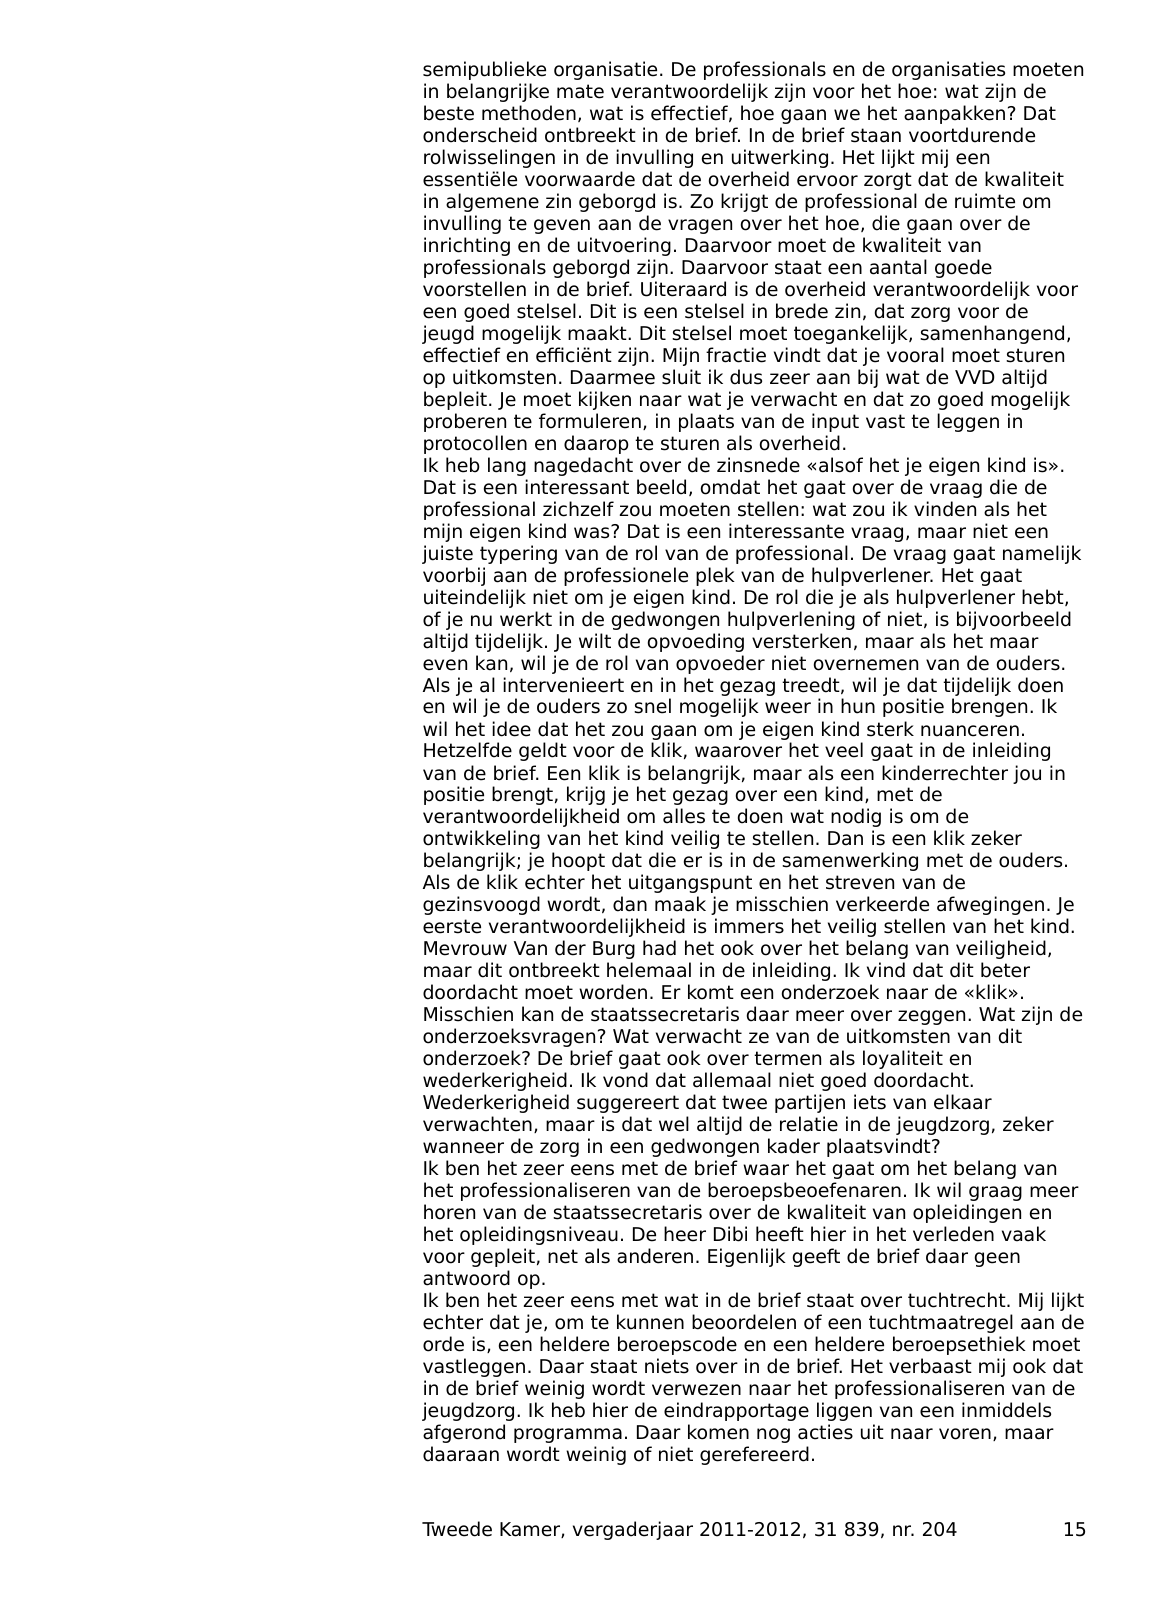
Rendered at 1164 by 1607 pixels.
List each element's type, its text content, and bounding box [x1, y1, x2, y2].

text Hetzelfde geldt voor de klik, waarover het veel gaat in de inleiding van de brief. Een klik is belangrijk, maar als een kinderrechter jou in positie brengt, krijg je het gezag over een kind, met de verantwoordelijkheid om alles te doen wat nodig is om de ontwikkeling van het kind veilig te stellen. Dan is een klik zeker belangrijk; je hoopt dat die er is in de samenwerking met de ouders. Als de klik echter het uitgangspunt en het streven van de gezinsvoogd wordt, dan maak je misschien verkeerde afwegingen. Je eerste verantwoordelijkheid is immers het veilig stellen van het kind. Mevrouw Van der Burg had het ook over het belang van veiligheid, maar dit ontbreekt helemaal in de inleiding. Ik vind dat dit beter doordacht moet worden. Er komt een onderzoek naar de «klik». Misschien kan de staatssecretaris daar meer over zeggen. Wat zijn de onderzoeksvragen? Wat verwacht ze van de uitkomsten van dit onderzoek? De brief gaat ook over termen als loyaliteit en wederkerigheid. Ik vond dat allemaal niet goed doordacht. Wederkerigheid suggereert dat twee partijen iets van elkaar verwachten, maar is dat wel altijd de relatie in de jeugdzorg, zeker wanneer de zorg in een gedwongen kader plaatsvindt? [422, 740, 1087, 1158]
text Ik heb lang nagedacht over de zinsnede «alsof het je eigen kind is». Dat is een interessant beeld, omdat het gaat over de vraag die de professional zichzelf zou moeten stellen: wat zou ik vinden als het mijn eigen kind was? Dat is een interessante vraag, maar niet een juiste typering van de rol van de professional. De vraag gaat namelijk voorbij aan de professionele plek van de hulpverlener. Het gaat uiteindelijk niet om je eigen kind. De rol die je als hulpverlener hebt, of je nu werkt in de gedwongen hulpverlening of niet, is bijvoorbeeld altijd tijdelijk. Je wilt de opvoeding versterken, maar als het maar even kan, wil je de rol van opvoeder niet overnemen van de ouders. Als je al intervenieert en in het gezag treedt, wil je dat tijdelijk doen en wil je de ouders zo snel mogelijk weer in hun positie brengen. Ik wil het idee dat het zou gaan om je eigen kind sterk nuanceren. [422, 455, 1087, 740]
text Ik ben het zeer eens met de brief waar het gaat om het belang van het professionaliseren van de beroepsbeoefenaren. Ik wil graag meer horen van de staatssecretaris over de kwaliteit van opleidingen en het opleidingsniveau. De heer Dibi heeft hier in het verleden vaak voor gepleit, net als anderen. Eigenlijk geeft de brief daar geen antwoord op. [422, 1158, 1087, 1290]
text semipublieke organisatie. De professionals en de organisaties moeten in belangrijke mate verantwoordelijk zijn voor het hoe: wat zijn de beste methoden, wat is effectief, hoe gaan we het aanpakken? Dat onderscheid ontbreekt in de brief. In de brief staan voortdurende rolwisselingen in de invulling en uitwerking. Het lijkt mij een essentiële voorwaarde dat de overheid ervoor zorgt dat de kwaliteit in algemene zin geborgd is. Zo krijgt de professional de ruimte om invulling te geven aan de vragen over het hoe, die gaan over de inrichting en de uitvoering. Daarvoor moet de kwaliteit van professionals geborgd zijn. Daarvoor staat een aantal goede voorstellen in de brief. Uiteraard is de overheid verantwoordelijk voor een goed stelsel. Dit is een stelsel in brede zin, dat zorg voor de jeugd mogelijk maakt. Dit stelsel moet toegankelijk, samenhangend, effectief en efficiënt zijn. Mijn fractie vindt dat je vooral moet sturen op uitkomsten. Daarmee sluit ik dus zeer aan bij wat de VVD altijd bepleit. Je moet kijken naar wat je verwacht en dat zo goed mogelijk proberen te formuleren, in plaats van de input vast te leggen in protocollen en daarop te sturen als overheid. [422, 59, 1087, 455]
text Ik ben het zeer eens met wat in de brief staat over tuchtrecht. Mij lijkt echter dat je, om te kunnen beoordelen of een tuchtmaatregel aan de orde is, een heldere beroepscode en een heldere beroepsethiek moet vastleggen. Daar staat niets over in de brief. Het verbaast mij ook dat in de brief weinig wordt verwezen naar het professionaliseren van de jeugdzorg. Ik heb hier de eindrapportage liggen van een inmiddels afgerond programma. Daar komen nog acties uit naar voren, maar daaraan wordt weinig of niet gerefereerd. [422, 1290, 1087, 1466]
